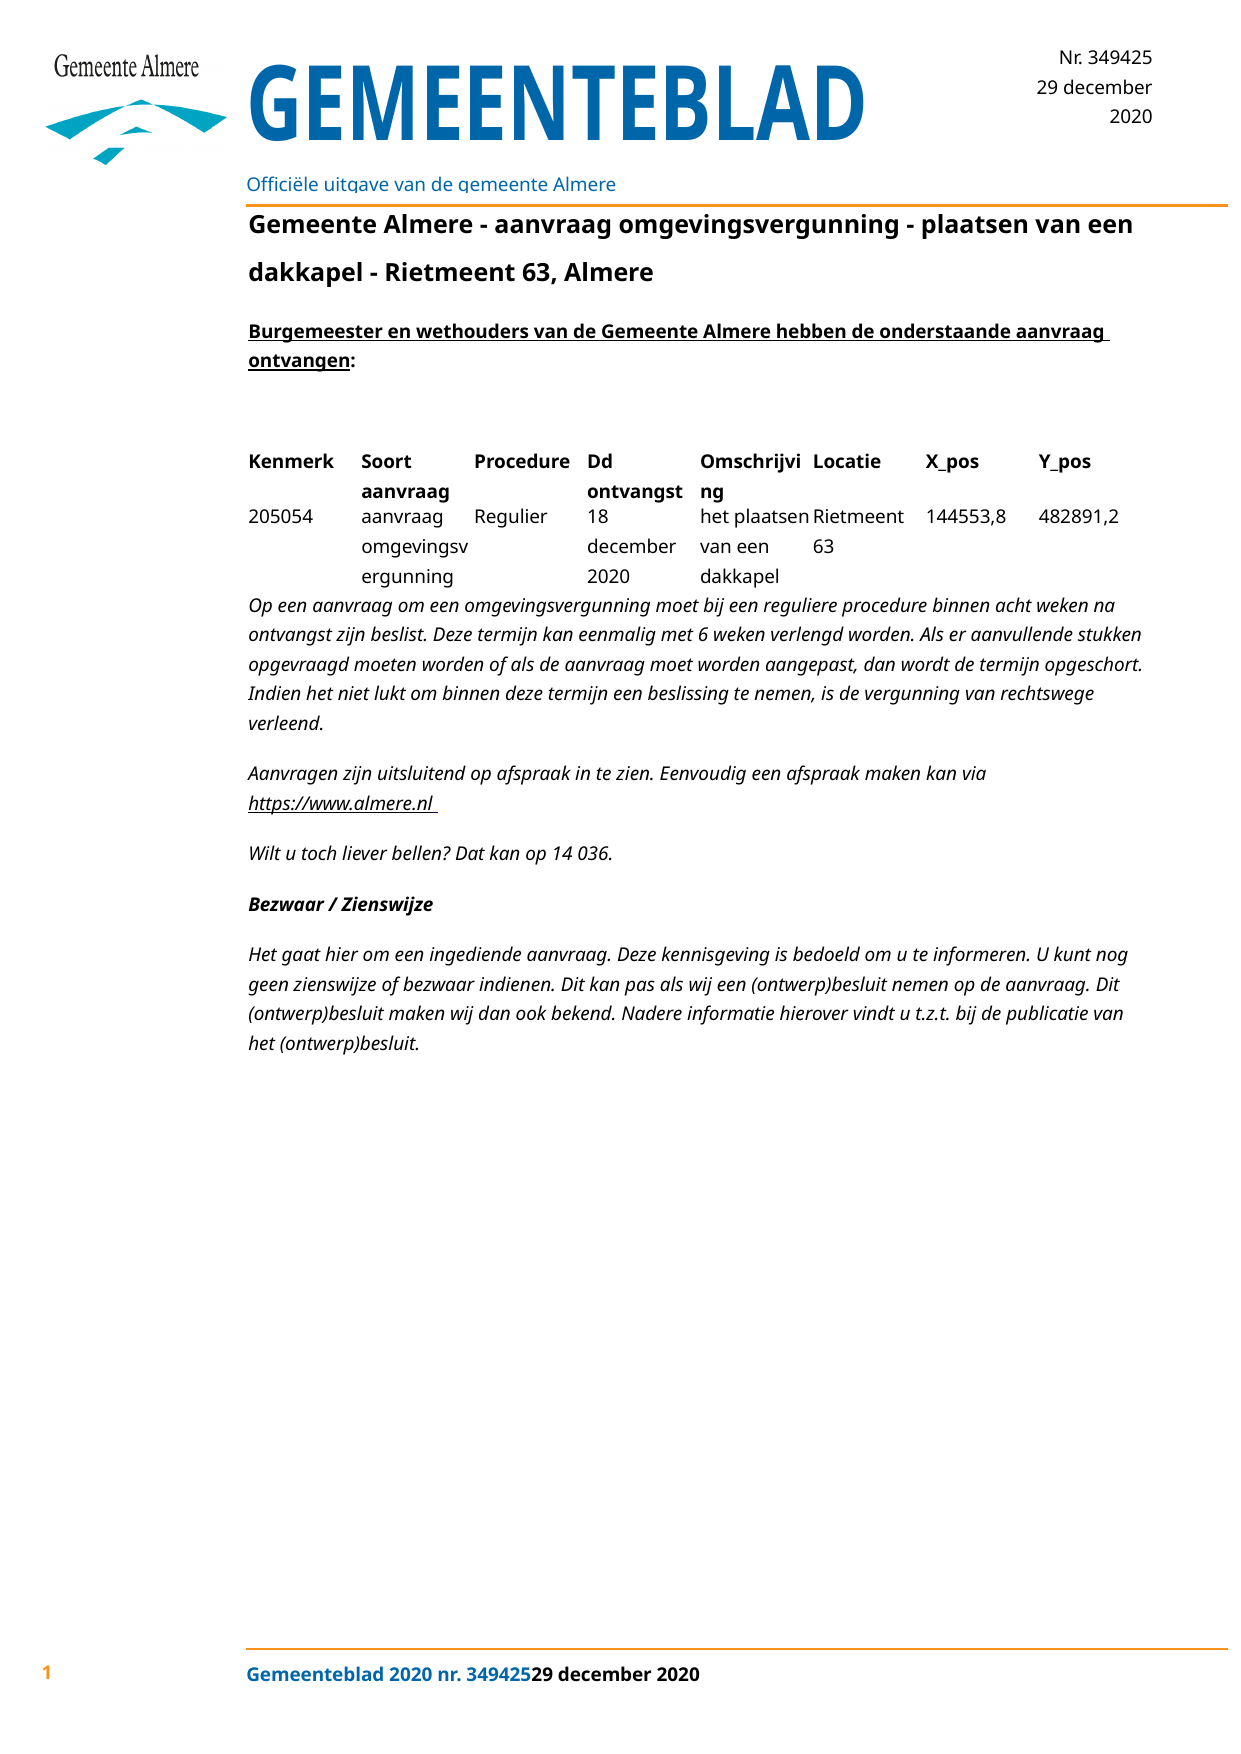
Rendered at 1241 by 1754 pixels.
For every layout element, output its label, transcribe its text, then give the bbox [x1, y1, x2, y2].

text Aanvragen zijn uitsluitend op afspraak in te zien. Eenvoudig een afspraak maken kan via https://www.almere.nl [248, 761, 1152, 816]
table_header Kenmerk [248, 449, 361, 504]
text Het gaat hier om een ingediende aanvraag. Deze kennisgeving is bedoeld om u te informeren. U kunt nog geen zienswijze of bezwaar indienen. Dit kan pas als wij een (ontwerp)besluit nemen op de aanvraag. Dit (ontwerp)besluit maken wij dan ook bekend. Nadere informatie hierover vindt u t.z.t. bij de publicatie van het (ontwerp)besluit. [248, 941, 1152, 1056]
text Op een aanvraag om een omgevingsvergunning moet bij een reguliere procedure binnen acht weken na ontvangst zijn beslist. Deze termijn kan eenmalig met 6 weken verlengd worden. Als er aanvullende stukken opgevraagd moeten worden of als de aanvraag moet worden aangepast, dan wordt de termijn opgeschort. Indien het niet lukt om binnen deze termijn een beslissing te nemen, is de vergunning van rechtswege verleend. [248, 592, 1152, 736]
table_header Procedure [474, 449, 587, 504]
table_cell Rietmeent 63 [813, 504, 926, 589]
table_cell Regulier [474, 504, 587, 589]
table_header Dd ontvangst [587, 449, 700, 504]
table_cell aanvraag omgevingsvergunning [361, 504, 474, 589]
table_cell 144553,8 [926, 504, 1038, 589]
table_cell 205054 [248, 504, 361, 589]
text Bezwaar / Zienswijze [248, 891, 1152, 917]
text Gemeente Almere - aanvraag omgevingsvergunning - plaatsen van een dakkapel - Rietmeent 63, Almere [248, 207, 1152, 288]
table_cell 18 december 2020 [587, 504, 700, 589]
table_header Locatie [813, 449, 926, 504]
table_header Omschrijving [700, 449, 813, 504]
table_header Soort aanvraag [361, 449, 474, 504]
table_cell het plaatsen van een dakkapel [700, 504, 813, 589]
table_cell 482891,2 [1039, 504, 1152, 589]
text Wilt u toch liever bellen? Dat kan op 14 036. [248, 841, 1152, 866]
table_header X_pos [926, 449, 1038, 504]
text Burgemeester en wethouders van de Gemeente Almere hebben de onderstaande aanvraag ontvangen: [248, 318, 1152, 373]
picture [41, 47, 231, 172]
table_header Y_pos [1039, 449, 1152, 504]
